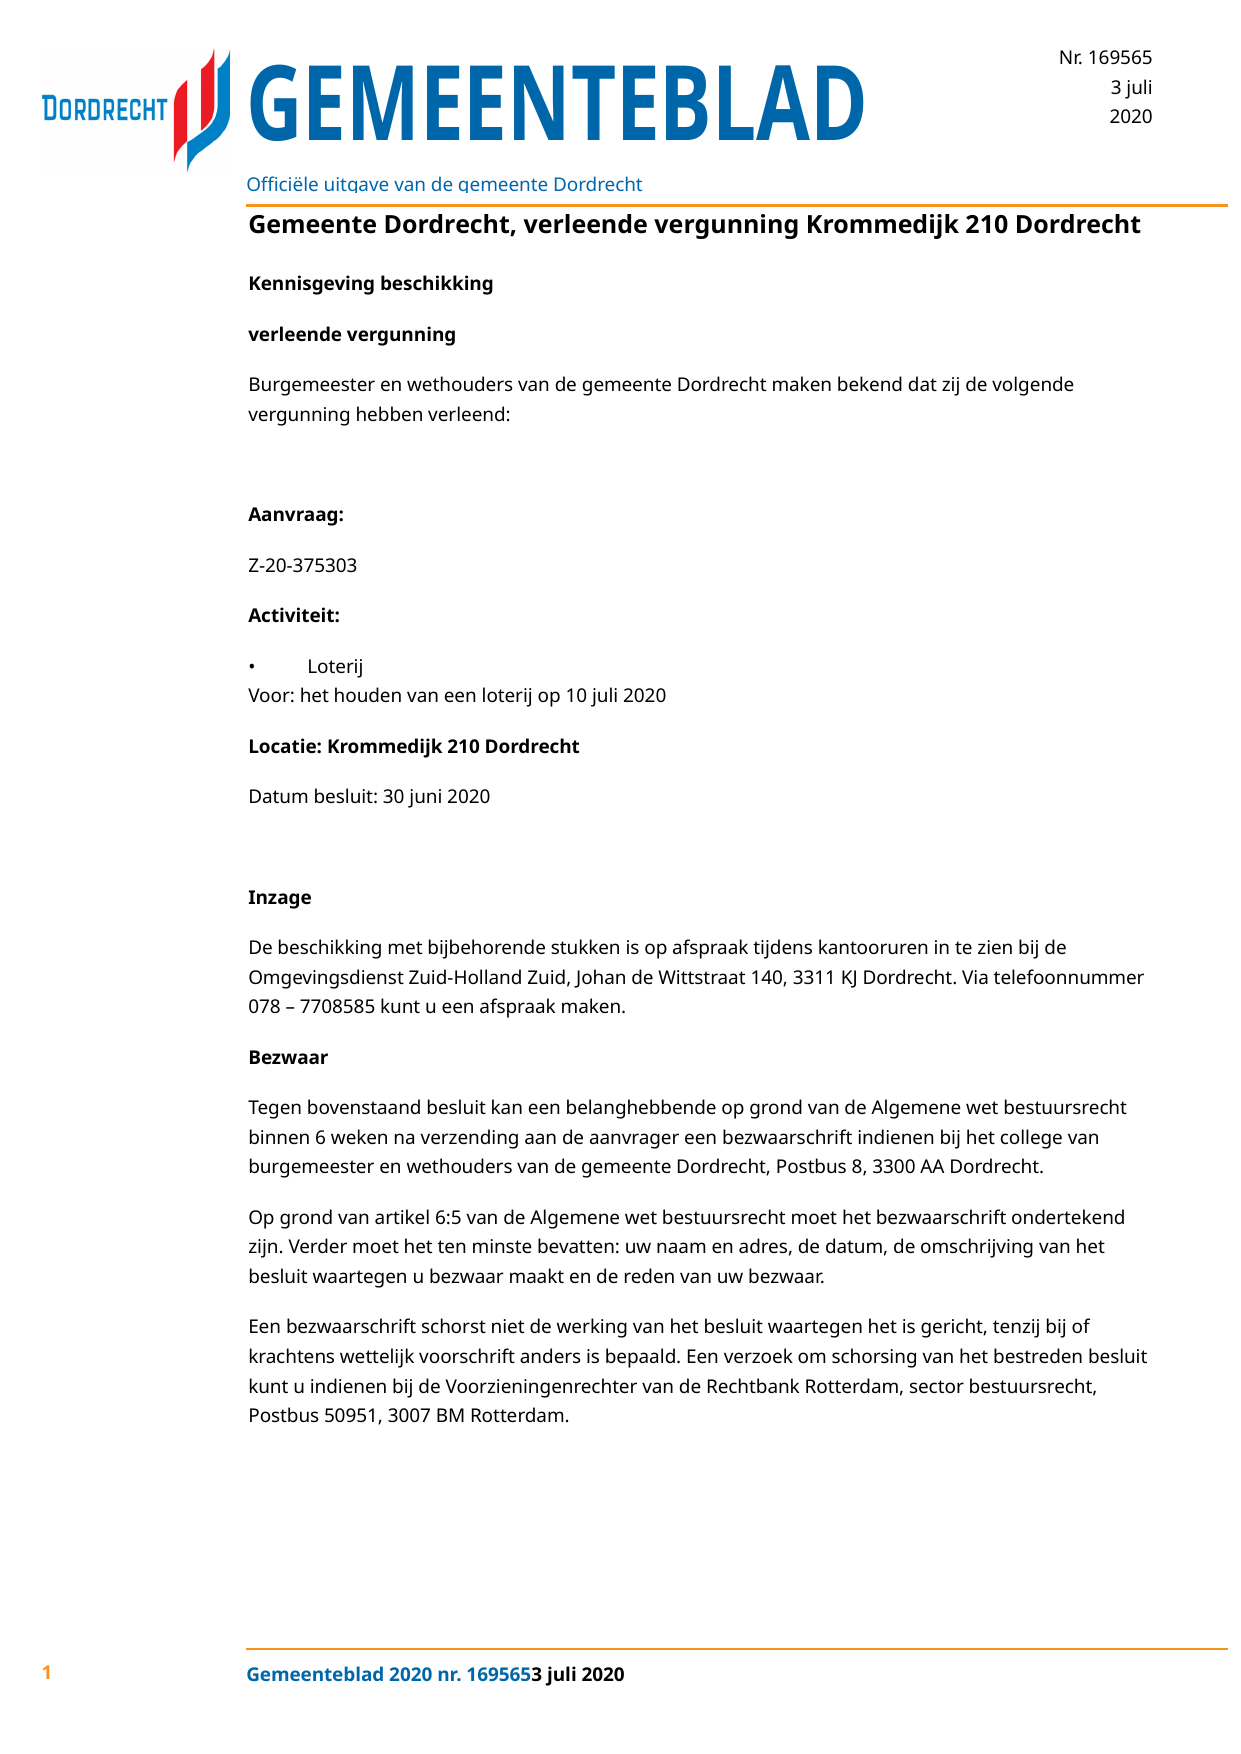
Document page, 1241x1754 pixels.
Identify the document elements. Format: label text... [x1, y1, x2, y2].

text Voor: het houden van een loterij op 10 juli 2020 [248, 682, 1152, 708]
text Activiteit: [248, 602, 1152, 628]
list Loterij [248, 653, 1152, 678]
text Aanvraag: [248, 502, 1152, 527]
text Tegen bovenstaand besluit kan een belanghebbende op grond van de Algemene wet bestuursrecht binnen 6 weken na verzending aan de aanvrager een bezwaarschrift indienen bij het college van burgemeester en wethouders van de gemeente Dordrecht, Postbus 8, 3300 AA Dordrecht. [248, 1094, 1152, 1179]
text Datum besluit: 30 juni 2020 [248, 783, 1152, 809]
text verleende vergunning [248, 321, 1152, 346]
text Gemeente Dordrecht, verleende vergunning Krommedijk 210 Dordrecht [248, 207, 1152, 241]
text Bezwaar [248, 1044, 1152, 1070]
picture [41, 47, 231, 172]
text Burgemeester en wethouders van de gemeente Dordrecht maken bekend dat zij de volgende vergunning hebben verleend: [248, 371, 1152, 426]
text Z-20-375303 [248, 552, 1152, 578]
text Een bezwaarschrift schorst niet de werking van het besluit waartegen het is gericht, tenzij bij of krachtens wettelijk voorschrift anders is bepaald. Een verzoek om schorsing van het bestreden besluit kunt u indienen bij de Voorzieningenrechter van de Rechtbank Rotterdam, sector bestuursrecht, Postbus 50951, 3007 BM Rotterdam. [248, 1314, 1152, 1428]
text Inzage [248, 884, 1152, 910]
text Op grond van artikel 6:5 van de Algemene wet bestuursrecht moet het bezwaarschrift ondertekend zijn. Verder moet het ten minste bevatten: uw naam en adres, de datum, de omschrijving van het besluit waartegen u bezwaar maakt en de reden van uw bezwaar. [248, 1204, 1152, 1289]
text Kennisgeving beschikking [248, 270, 1152, 296]
text Locatie: Krommedijk 210 Dordrecht [248, 733, 1152, 758]
text De beschikking met bijbehorende stukken is op afspraak tijdens kantooruren in te zien bij de Omgevingsdienst Zuid-Holland Zuid, Johan de Wittstraat 140, 3311 KJ Dordrecht. Via telefoonnummer 078 – 7708585 kunt u een afspraak maken. [248, 934, 1152, 1019]
